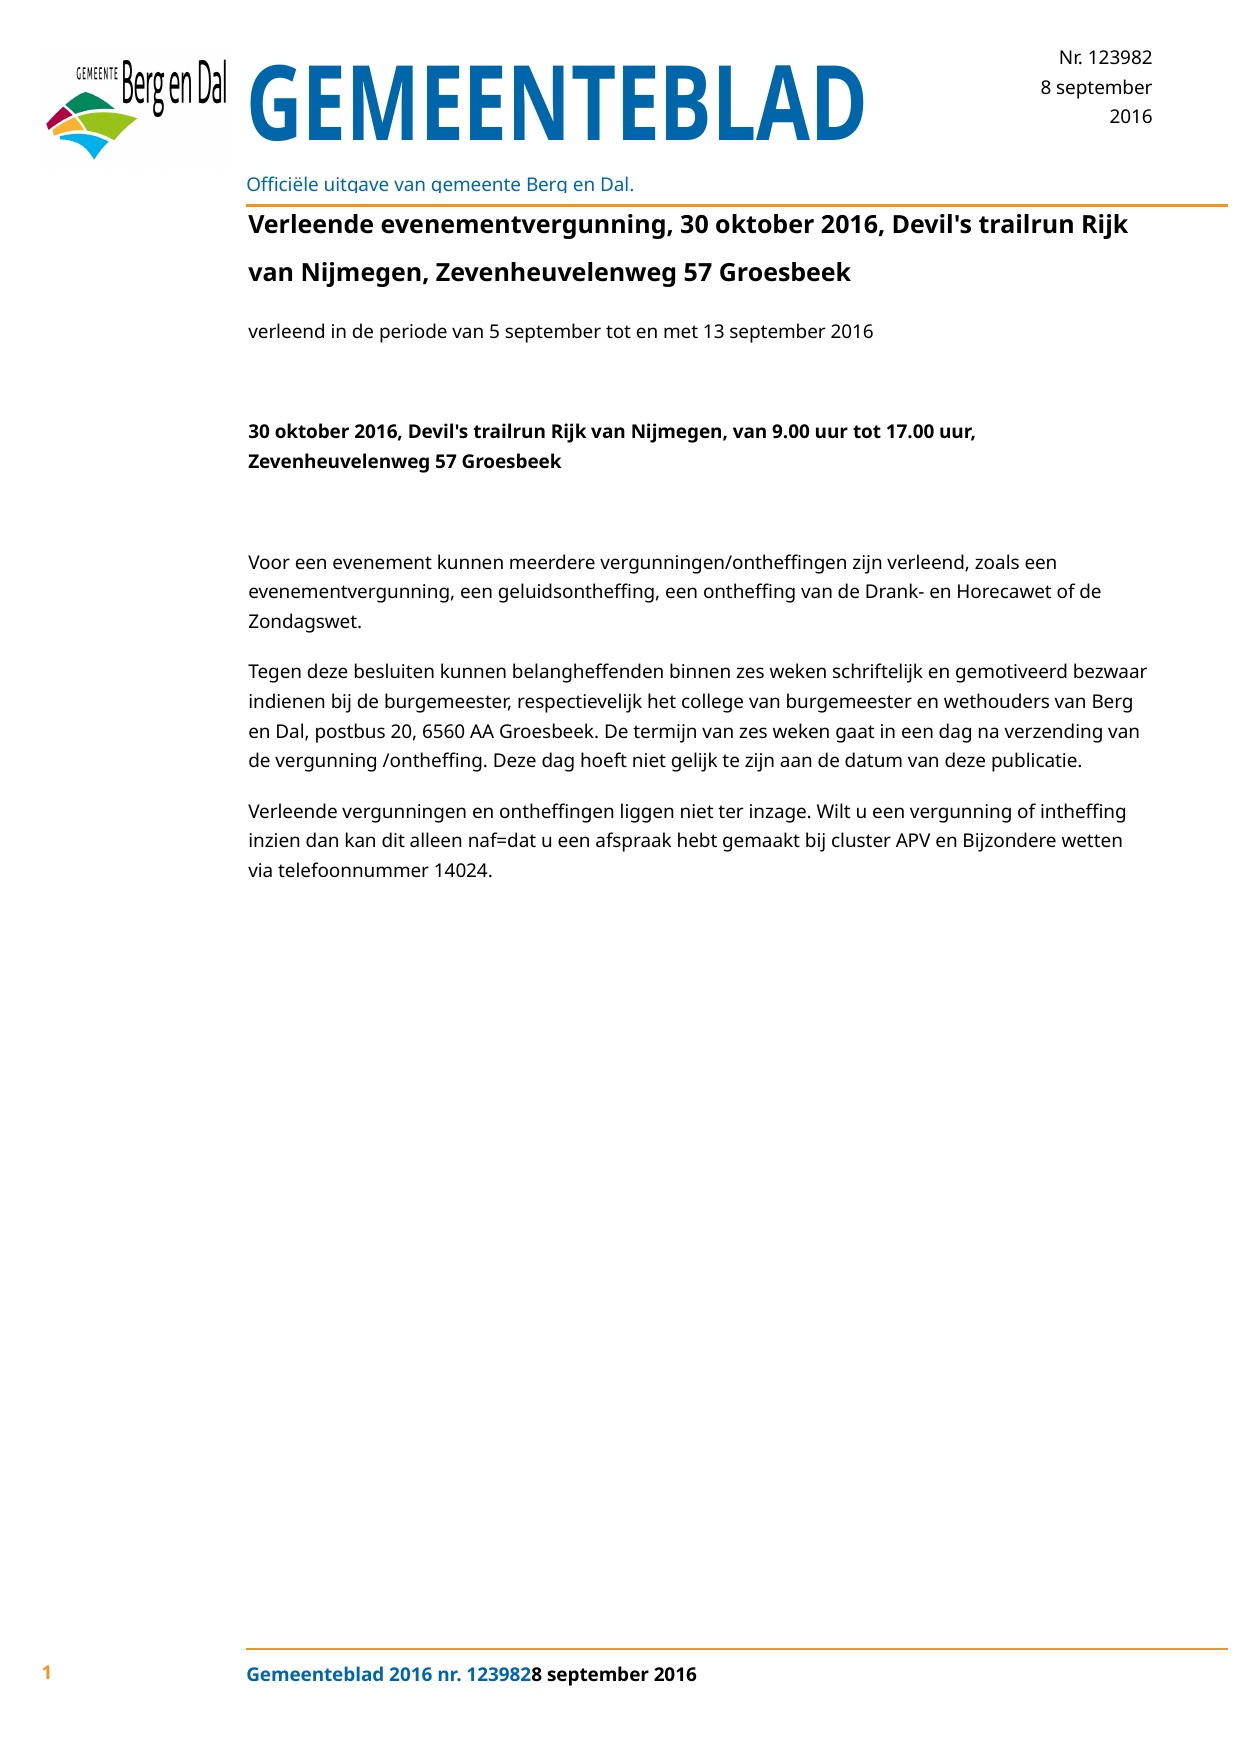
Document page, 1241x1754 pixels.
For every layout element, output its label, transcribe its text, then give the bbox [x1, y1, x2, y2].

text verleend in de periode van 5 september tot en met 13 september 2016 [248, 318, 1152, 344]
text Voor een evenement kunnen meerdere vergunningen/ontheffingen zijn verleend, zoals een evenementvergunning, een geluidsontheffing, een ontheffing van de Drank- en Horecawet of de Zondagswet. [248, 549, 1152, 634]
text Verleende evenementvergunning, 30 oktober 2016, Devil's trailrun Rijk van Nijmegen, Zevenheuvelenweg 57 Groesbeek [248, 207, 1152, 288]
text Tegen deze besluiten kunnen belangheffenden binnen zes weken schriftelijk en gemotiveerd bezwaar indienen bij de burgemeester, respectievelijk het college van burgemeester en wethouders van Berg en Dal, postbus 20, 6560 AA Groesbeek. De termijn van zes weken gaat in een dag na verzending van de vergunning /ontheffing. Deze dag hoeft niet gelijk te zijn aan de datum van deze publicatie. [248, 659, 1152, 773]
text Verleende vergunningen en ontheffingen liggen niet ter inzage. Wilt u een vergunning of intheffing inzien dan kan dit alleen naf=dat u een afspraak hebt gemaakt bij cluster APV en Bijzondere wetten via telefoonnummer 14024. [248, 798, 1152, 883]
text 30 oktober 2016, Devil's trailrun Rijk van Nijmegen, van 9.00 uur tot 17.00 uur, Zevenheuvelenweg 57 Groesbeek [248, 419, 1152, 474]
picture [41, 47, 231, 172]
